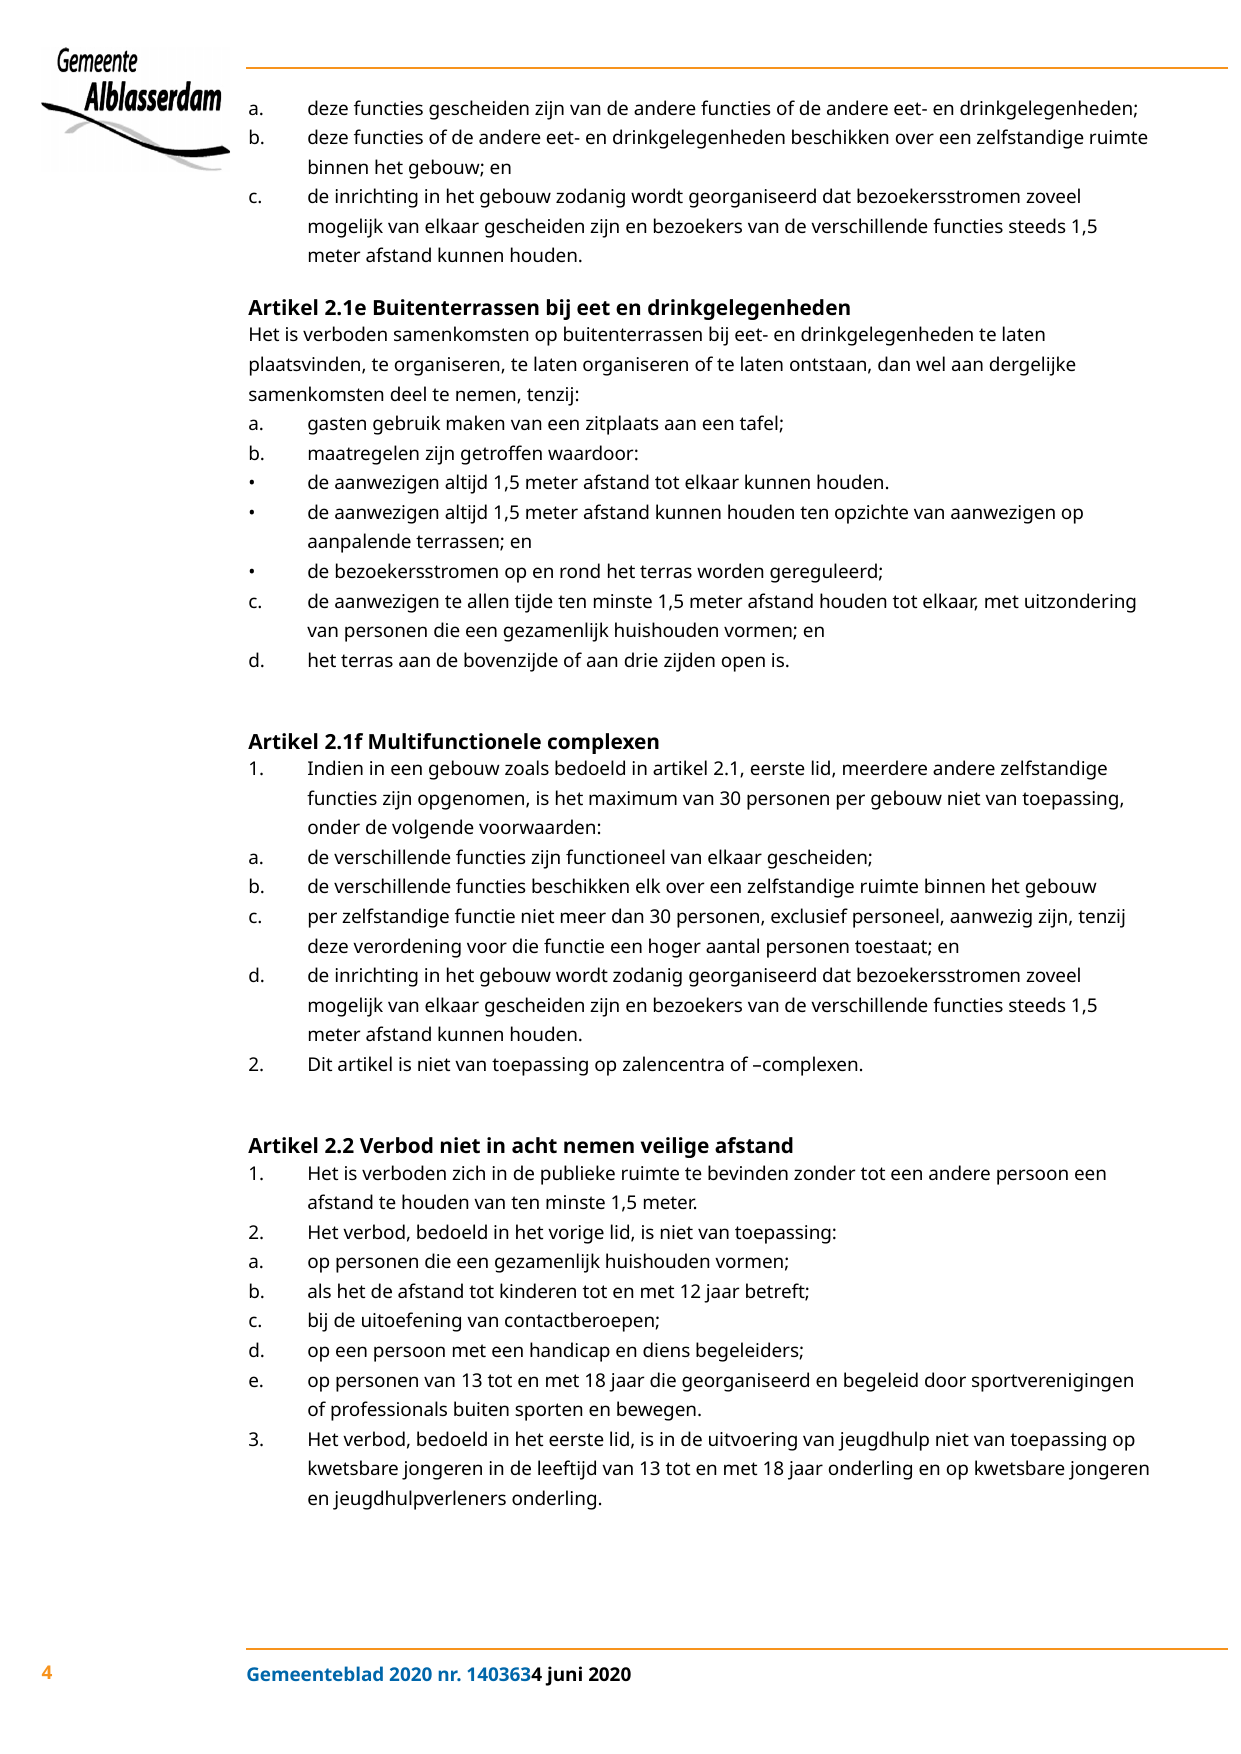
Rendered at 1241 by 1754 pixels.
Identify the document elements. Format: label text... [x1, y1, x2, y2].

list de aanwezigen altijd 1,5 meter afstand kunnen houden ten opzichte van aanwezigen op aanpalende terrassen; en [248, 499, 1152, 554]
list op personen die een gezamenlijk huishouden vormen; [248, 1248, 1152, 1274]
list deze functies gescheiden zijn van de andere functies of de andere eet- en drinkgelegenheden; [248, 95, 1152, 121]
list Indien in een gebouw zoals bedoeld in artikel 2.1, eerste lid, meerdere andere zelfstandige functies zijn opgenomen, is het maximum van 30 personen per gebouw niet van toepassing, onder de volgende voorwaarden: [248, 755, 1152, 840]
list de verschillende functies zijn functioneel van elkaar gescheiden; [248, 844, 1152, 870]
text Artikel 2.1f Multifunctionele complexen [248, 727, 1152, 755]
list Het verbod, bedoeld in het vorige lid, is niet van toepassing: [248, 1219, 1152, 1244]
text Het is verboden samenkomsten op buitenterrassen bij eet- en drinkgelegenheden te laten plaatsvinden, te organiseren, te laten organiseren of te laten ontstaan, dan wel aan dergelijke samenkomsten deel te nemen, tenzij: [248, 322, 1152, 406]
list de bezoekersstromen op en rond het terras worden gereguleerd; [248, 558, 1152, 584]
list deze functies of de andere eet- en drinkgelegenheden beschikken over een zelfstandige ruimte binnen het gebouw; en [248, 124, 1152, 180]
list de verschillende functies beschikken elk over een zelfstandige ruimte binnen het gebouw [248, 874, 1152, 899]
list Het is verboden zich in de publieke ruimte te bevinden zonder tot een andere persoon een afstand te houden van ten minste 1,5 meter. [248, 1160, 1152, 1215]
list de inrichting in het gebouw zodanig wordt georganiseerd dat bezoekersstromen zoveel mogelijk van elkaar gescheiden zijn en bezoekers van de verschillende functies steeds 1,5 meter afstand kunnen houden. [248, 183, 1152, 268]
list als het de afstand tot kinderen tot en met 12 jaar betreft; [248, 1278, 1152, 1304]
list het terras aan de bovenzijde of aan drie zijden open is. [248, 647, 1152, 673]
list de aanwezigen altijd 1,5 meter afstand tot elkaar kunnen houden. [248, 469, 1152, 495]
list de aanwezigen te allen tijde ten minste 1,5 meter afstand houden tot elkaar, met uitzondering van personen die een gezamenlijk huishouden vormen; en [248, 588, 1152, 643]
list op een persoon met een handicap en diens begeleiders; [248, 1337, 1152, 1363]
list gasten gebruik maken van een zitplaats aan een tafel; [248, 410, 1152, 436]
list bij de uitoefening van contactberoepen; [248, 1308, 1152, 1333]
text Artikel 2.2 Verbod niet in acht nemen veilige afstand [248, 1131, 1152, 1160]
picture [41, 47, 231, 172]
list maatregelen zijn getroffen waardoor: [248, 440, 1152, 466]
list op personen van 13 tot en met 18 jaar die georganiseerd en begeleid door sportverenigingen of professionals buiten sporten en bewegen. [248, 1367, 1152, 1422]
text Artikel 2.1e Buitenterrassen bij eet en drinkgelegenheden [248, 293, 1152, 322]
list Dit artikel is niet van toepassing op zalencentra of –complexen. [248, 1051, 1152, 1077]
list de inrichting in het gebouw wordt zodanig georganiseerd dat bezoekersstromen zoveel mogelijk van elkaar gescheiden zijn en bezoekers van de verschillende functies steeds 1,5 meter afstand kunnen houden. [248, 962, 1152, 1047]
list per zelfstandige functie niet meer dan 30 personen, exclusief personeel, aanwezig zijn, tenzij deze verordening voor die functie een hoger aantal personen toestaat; en [248, 903, 1152, 959]
list Het verbod, bedoeld in het eerste lid, is in de uitvoering van jeugdhulp niet van toepassing op kwetsbare jongeren in de leeftijd van 13 tot en met 18 jaar onderling en op kwetsbare jongeren en jeugdhulpverleners onderling. [248, 1426, 1152, 1511]
